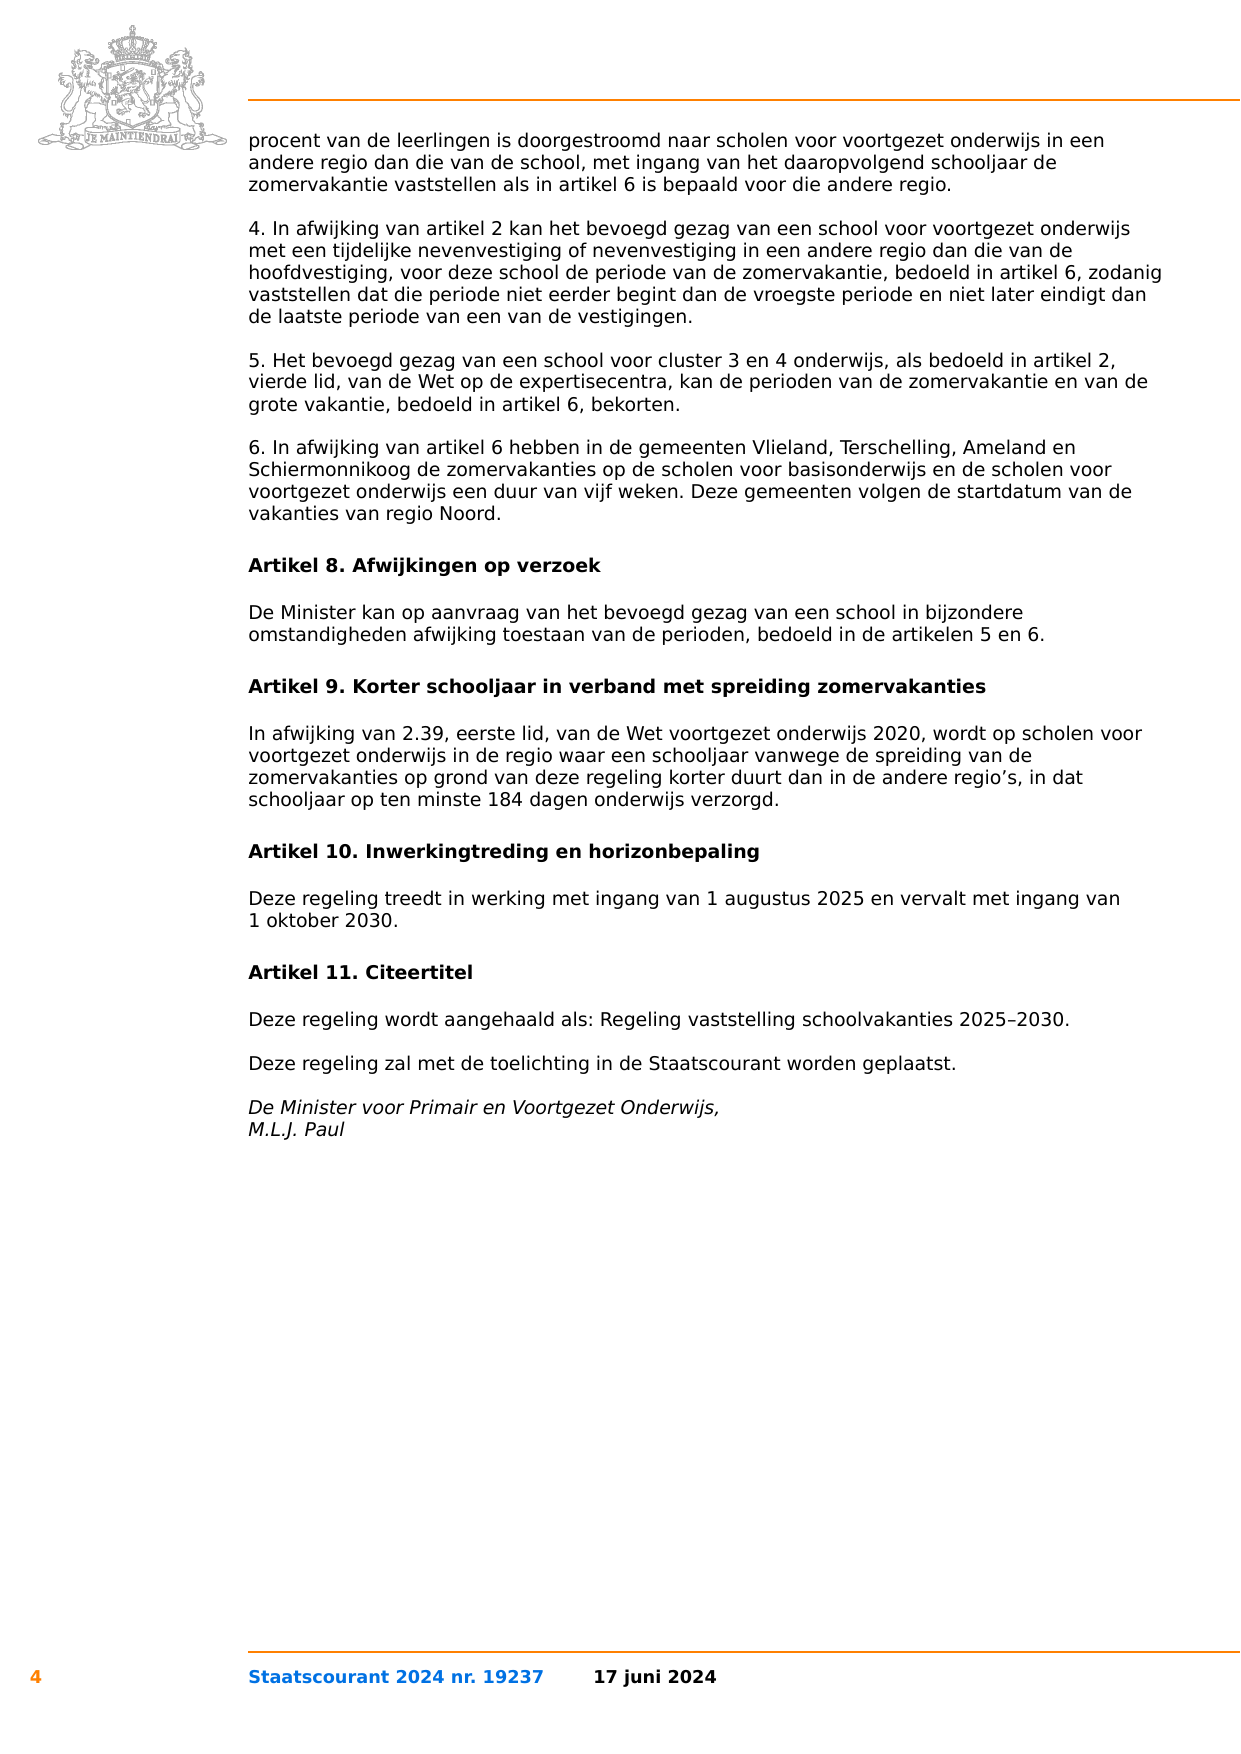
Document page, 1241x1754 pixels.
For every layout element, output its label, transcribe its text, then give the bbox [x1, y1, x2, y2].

text 5. Het bevoegd gezag van een school voor cluster 3 en 4 onderwijs, als bedoeld in artikel 2, vierde lid, van de Wet op de expertisecentra, kan de perioden van de zomervakantie en van de grote vakantie, bedoeld in artikel 6, bekorten. [248, 349, 1163, 415]
text Deze regeling zal met de toelichting in de Staatscourant worden geplaatst. [248, 1053, 1163, 1075]
picture [38, 25, 227, 150]
text Deze regeling treedt in werking met ingang van 1 augustus 2025 en vervalt met ingang van 1 oktober 2030. [248, 888, 1163, 932]
subtitle Artikel 8. Afwijkingen op verzoek [248, 555, 1163, 577]
subtitle Artikel 10. Inwerkingtreding en horizonbepaling [248, 841, 1163, 863]
text 6. In afwijking van artikel 6 hebben in de gemeenten Vlieland, Terschelling, Ameland en Schiermonnikoog de zomervakanties op de scholen voor basisonderwijs en de scholen voor voortgezet onderwijs een duur van vijf weken. Deze gemeenten volgen de startdatum van de vakanties van regio Noord. [248, 437, 1163, 525]
text Deze regeling wordt aangehaald als: Regeling vaststelling schoolvakanties 2025–2030. [248, 1009, 1163, 1031]
text In afwijking van 2.39, eerste lid, van de Wet voortgezet onderwijs 2020, wordt op scholen voor voortgezet onderwijs in de regio waar een schooljaar vanwege de spreiding van de zomervakanties op grond van deze regeling korter duurt dan in de andere regio’s, in dat schooljaar op ten minste 184 dagen onderwijs verzorgd. [248, 723, 1163, 811]
subtitle Artikel 11. Citeertitel [248, 962, 1163, 984]
text procent van de leerlingen is doorgestroomd naar scholen voor voortgezet onderwijs in een andere regio dan die van de school, met ingang van het daaropvolgend schooljaar de zomervakantie vaststellen als in artikel 6 is bepaald voor die andere regio. [248, 130, 1163, 196]
subtitle Artikel 9. Korter schooljaar in verband met spreiding zomervakanties [248, 676, 1163, 698]
text 4. In afwijking van artikel 2 kan het bevoegd gezag van een school voor voortgezet onderwijs met een tijdelijke nevenvestiging of nevenvestiging in een andere regio dan die van de hoofdvestiging, voor deze school de periode van de zomervakantie, bedoeld in artikel 6, zodanig vaststellen dat die periode niet eerder begint dan de vroegste periode en niet later eindigt dan de laatste periode van een van de vestigingen. [248, 218, 1163, 328]
text De Minister kan op aanvraag van het bevoegd gezag van een school in bijzondere omstandigheden afwijking toestaan van de perioden, bedoeld in de artikelen 5 en 6. [248, 602, 1163, 646]
text De Minister voor Primair en Voortgezet Onderwijs, M.L.J. Paul [248, 1097, 1163, 1141]
